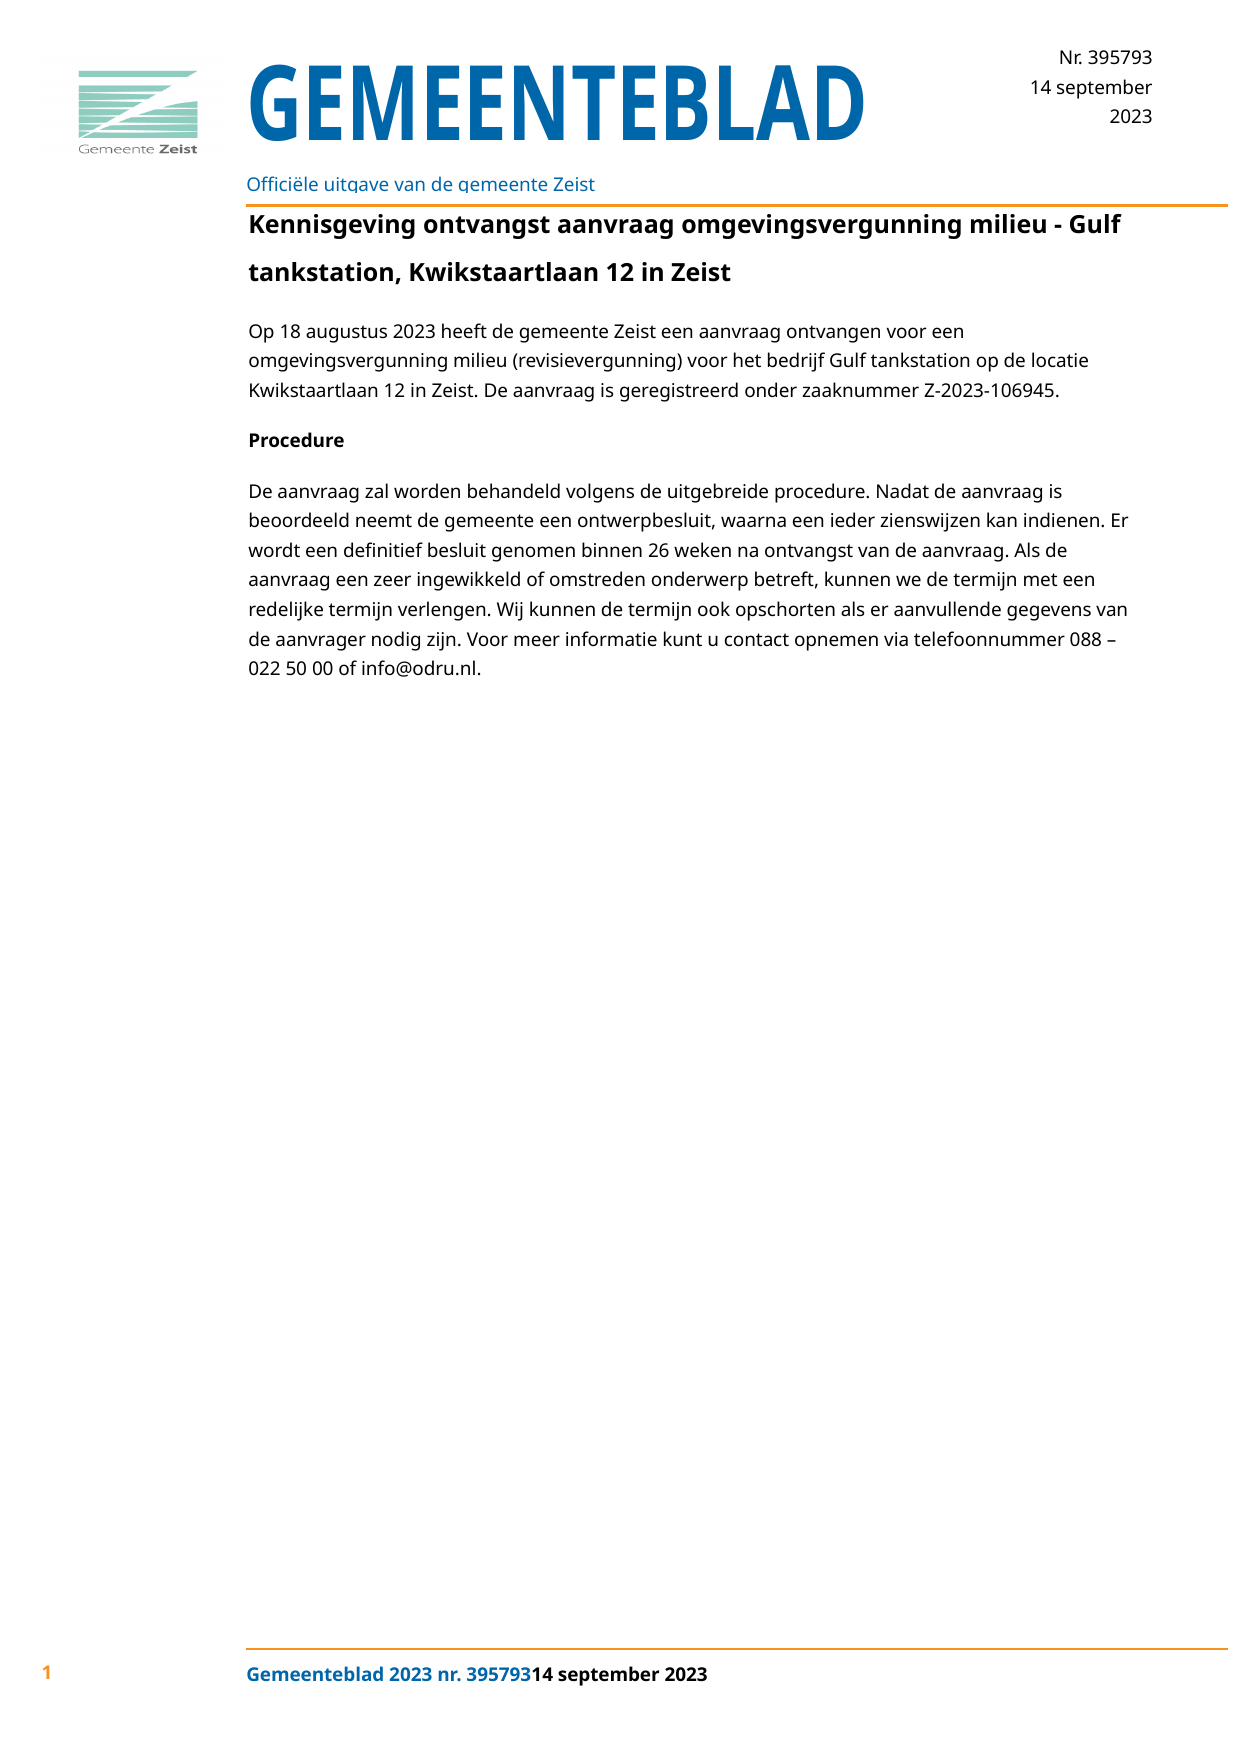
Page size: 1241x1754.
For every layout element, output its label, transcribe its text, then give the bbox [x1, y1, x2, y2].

picture [41, 47, 231, 172]
text Kennisgeving ontvangst aanvraag omgevingsvergunning milieu - Gulf tankstation, Kwikstaartlaan 12 in Zeist [248, 207, 1152, 288]
text Procedure [248, 427, 1152, 453]
text Op 18 augustus 2023 heeft de gemeente Zeist een aanvraag ontvangen voor een omgevingsvergunning milieu (revisievergunning) voor het bedrijf Gulf tankstation op de locatie Kwikstaartlaan 12 in Zeist. De aanvraag is geregistreerd onder zaaknummer Z-2023-106945. [248, 318, 1152, 403]
text De aanvraag zal worden behandeld volgens de uitgebreide procedure. Nadat de aanvraag is beoordeeld neemt de gemeente een ontwerpbesluit, waarna een ieder zienswijzen kan indienen. Er wordt een definitief besluit genomen binnen 26 weken na ontvangst van de aanvraag. Als de aanvraag een zeer ingewikkeld of omstreden onderwerp betreft, kunnen we de termijn met een redelijke termijn verlengen. Wij kunnen de termijn ook opschorten als er aanvullende gegevens van de aanvrager nodig zijn. Voor meer informatie kunt u contact opnemen via telefoonnummer 088 – 022 50 00 of info@odru.nl. [248, 478, 1152, 681]
